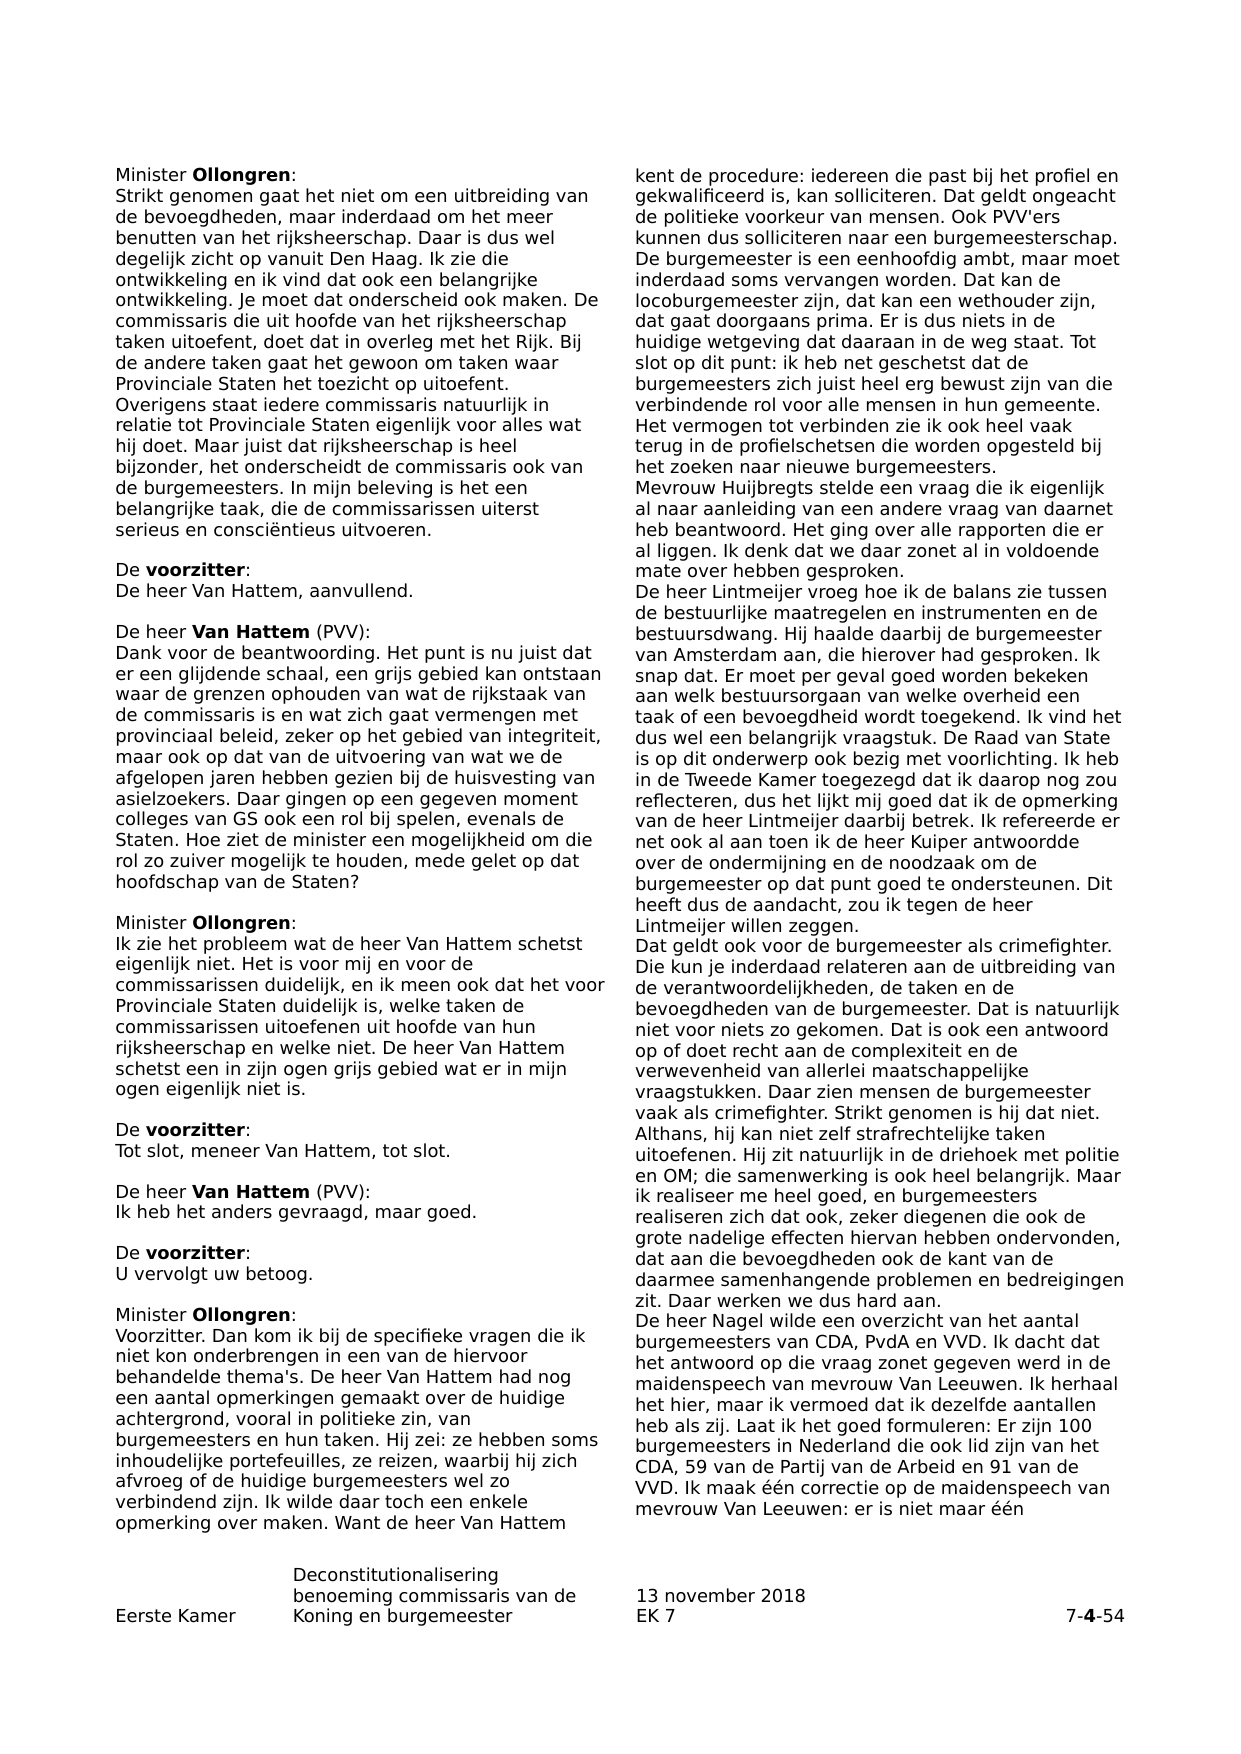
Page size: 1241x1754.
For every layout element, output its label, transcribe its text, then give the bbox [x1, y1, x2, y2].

text Dat geldt ook voor de burgemeester als crimefighter. Die kun je inderdaad relateren aan de uitbreiding van de verantwoordelijkheden, de taken en de bevoegdheden van de burgemeester. Dat is natuurlijk niet voor niets zo gekomen. Dat is ook een antwoord op of doet recht aan de complexiteit en de verwevenheid van allerlei maatschappelijke vraagstukken. Daar zien mensen de burgemeester vaak als crimefighter. Strikt genomen is hij dat niet. Althans, hij kan niet zelf strafrechtelijke taken uitoefenen. Hij zit natuurlijk in de driehoek met politie en OM; die samenwerking is ook heel belangrijk. Maar ik realiseer me heel goed, en burgemeesters realiseren zich dat ook, zeker diegenen die ook de grote nadelige effecten hiervan hebben ondervonden, dat aan die bevoegdheden ook de kant van de daarmee samenhangende problemen en bedreigingen zit. Daar werken we dus hard aan. [635, 936, 1125, 1311]
text Mevrouw Huijbregts stelde een vraag die ik eigenlijk al naar aanleiding van een andere vraag van daarnet heb beantwoord. Het ging over alle rapporten die er al liggen. Ik denk dat we daar zonet al in voldoende mate over hebben gesproken. [635, 478, 1125, 582]
text Minister Ollongren: [115, 912, 605, 933]
text De heer Van Hattem (PVV): [115, 1181, 605, 1202]
text Dank voor de beantwoording. Het punt is nu juist dat er een glijdende schaal, een grijs gebied kan ontstaan waar de grenzen ophouden van wat de rijkstaak van de commissaris is en wat zich gaat vermengen met provinciaal beleid, zeker op het gebied van integriteit, maar ook op dat van de uitvoering van wat we de afgelopen jaren hebben gezien bij de huisvesting van asielzoekers. Daar gingen op een gegeven moment colleges van GS ook een rol bij spelen, evenals de Staten. Hoe ziet de minister een mogelijkheid om die rol zo zuiver mogelijk te houden, mede gelet op dat hoofdschap van de Staten? [115, 642, 605, 892]
text kent de procedure: iedereen die past bij het profiel en gekwalificeerd is, kan solliciteren. Dat geldt ongeacht de politieke voorkeur van mensen. Ook PVV'ers kunnen dus solliciteren naar een burgemeesterschap. De burgemeester is een eenhoofdig ambt, maar moet inderdaad soms vervangen worden. Dat kan de locoburgemeester zijn, dat kan een wethouder zijn, dat gaat doorgaans prima. Er is dus niets in de huidige wetgeving dat daaraan in de weg staat. Tot slot op dit punt: ik heb net geschetst dat de burgemeesters zich juist heel erg bewust zijn van die verbindende rol voor alle mensen in hun gemeente. Het vermogen tot verbinden zie ik ook heel vaak terug in de profielschetsen die worden opgesteld bij het zoeken naar nieuwe burgemeesters. [635, 165, 1125, 478]
text Minister Ollongren: [115, 165, 605, 186]
text Minister Ollongren: [115, 1304, 605, 1325]
text Strikt genomen gaat het niet om een uitbreiding van de bevoegdheden, maar inderdaad om het meer benutten van het rijksheerschap. Daar is dus wel degelijk zicht op vanuit Den Haag. Ik zie die ontwikkeling en ik vind dat ook een belangrijke ontwikkeling. Je moet dat onderscheid ook maken. De commissaris die uit hoofde van het rijksheerschap taken uitoefent, doet dat in overleg met het Rijk. Bij de andere taken gaat het gewoon om taken waar Provinciale Staten het toezicht op uitoefent. Overigens staat iedere commissaris natuurlijk in relatie tot Provinciale Staten eigenlijk voor alles wat hij doet. Maar juist dat rijksheerschap is heel bijzonder, het onderscheidt de commissaris ook van de burgemeesters. In mijn beleving is het een belangrijke taak, die de commissarissen uiterst serieus en consciëntieus uitvoeren. [115, 186, 605, 540]
text Voorzitter. Dan kom ik bij de specifieke vragen die ik niet kon onderbrengen in een van de hiervoor behandelde thema's. De heer Van Hattem had nog een aantal opmerkingen gemaakt over de huidige achtergrond, vooral in politieke zin, van burgemeesters en hun taken. Hij zei: ze hebben soms inhoudelijke portefeuilles, ze reizen, waarbij hij zich afvroeg of de huidige burgemeesters wel zo verbindend zijn. Ik wilde daar toch een enkele opmerking over maken. Want de heer Van Hattem [115, 1325, 605, 1534]
text De heer Lintmeijer vroeg hoe ik de balans zie tussen de bestuurlijke maatregelen en instrumenten en de bestuursdwang. Hij haalde daarbij de burgemeester van Amsterdam aan, die hierover had gesproken. Ik snap dat. Er moet per geval goed worden bekeken aan welk bestuursorgaan van welke overheid een taak of een bevoegdheid wordt toegekend. Ik vind het dus wel een belangrijk vraagstuk. De Raad van State is op dit onderwerp ook bezig met voorlichting. Ik heb in de Tweede Kamer toegezegd dat ik daarop nog zou reflecteren, dus het lijkt mij goed dat ik de opmerking van de heer Lintmeijer daarbij betrek. Ik refereerde er net ook al aan toen ik de heer Kuiper antwoordde over de ondermijning en de noodzaak om de burgemeester op dat punt goed te ondersteunen. Dit heeft dus de aandacht, zou ik tegen de heer Lintmeijer willen zeggen. [635, 582, 1125, 936]
text De voorzitter: [115, 560, 605, 581]
text De voorzitter: [115, 1120, 605, 1141]
text U vervolgt uw betoog. [115, 1264, 605, 1284]
text Ik zie het probleem wat de heer Van Hattem schetst eigenlijk niet. Het is voor mij en voor de commissarissen duidelijk, en ik meen ook dat het voor Provinciale Staten duidelijk is, welke taken de commissarissen uitoefenen uit hoofde van hun rijksheerschap en welke niet. De heer Van Hattem schetst een in zijn ogen grijs gebied wat er in mijn ogen eigenlijk niet is. [115, 933, 605, 1100]
text Ik heb het anders gevraagd, maar goed. [115, 1202, 605, 1223]
text De heer Van Hattem (PVV): [115, 622, 605, 642]
text Tot slot, meneer Van Hattem, tot slot. [115, 1141, 605, 1161]
text De heer Nagel wilde een overzicht van het aantal burgemeesters van CDA, PvdA en VVD. Ik dacht dat het antwoord op die vraag zonet gegeven werd in de maidenspeech van mevrouw Van Leeuwen. Ik herhaal het hier, maar ik vermoed dat ik dezelfde aantallen heb als zij. Laat ik het goed formuleren: Er zijn 100 burgemeesters in Nederland die ook lid zijn van het CDA, 59 van de Partij van de Arbeid en 91 van de VVD. Ik maak één correctie op de maidenspeech van mevrouw Van Leeuwen: er is niet maar één [635, 1311, 1125, 1519]
text De heer Van Hattem, aanvullend. [115, 581, 605, 602]
text De voorzitter: [115, 1243, 605, 1264]
